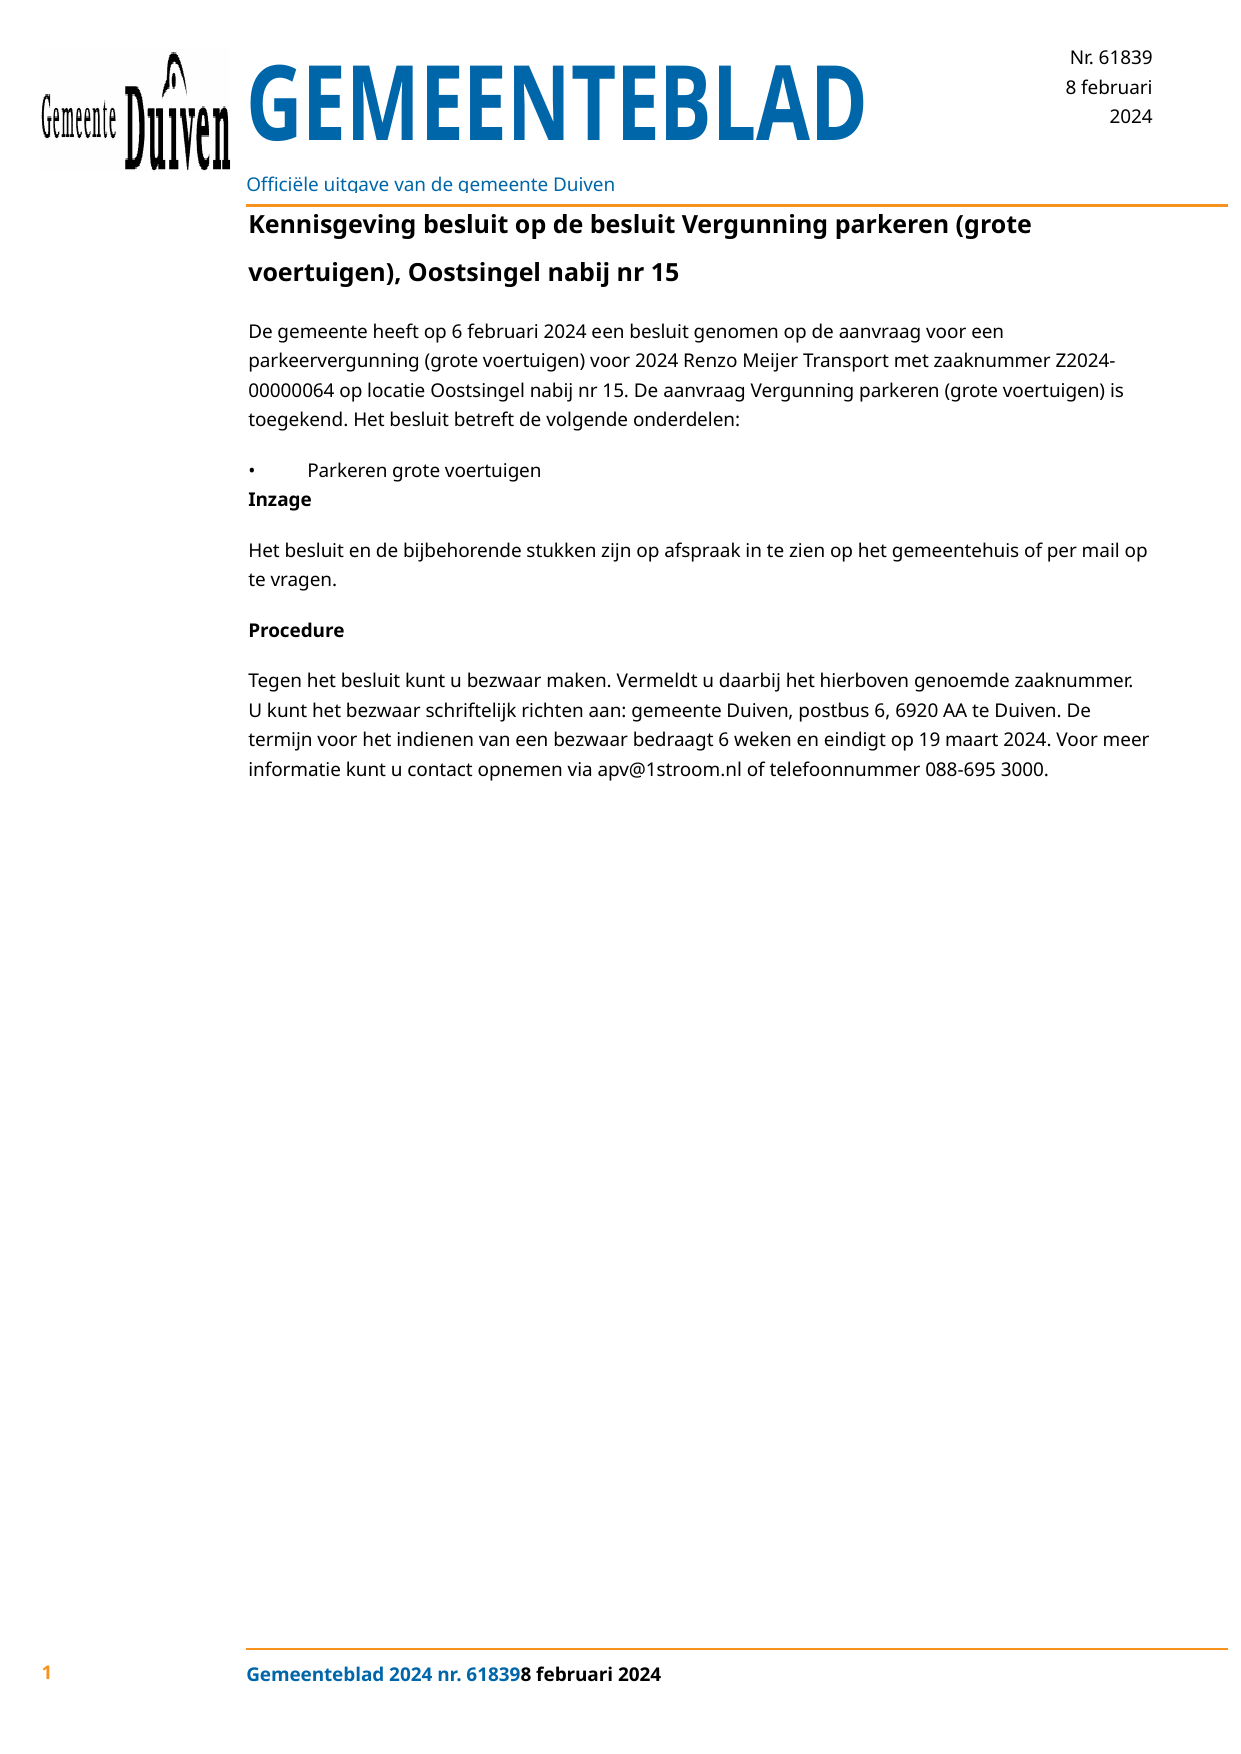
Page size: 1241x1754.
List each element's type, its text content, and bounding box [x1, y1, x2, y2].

text Kennisgeving besluit op de besluit Vergunning parkeren (grote voertuigen), Oostsingel nabij nr 15 [248, 207, 1152, 288]
text De gemeente heeft op 6 februari 2024 een besluit genomen op de aanvraag voor een parkeervergunning (grote voertuigen) voor 2024 Renzo Meijer Transport met zaaknummer Z2024-00000064 op locatie Oostsingel nabij nr 15. De aanvraag Vergunning parkeren (grote voertuigen) is toegekend. Het besluit betreft de volgende onderdelen: [248, 318, 1152, 432]
text Tegen het besluit kunt u bezwaar maken. Vermeldt u daarbij het hierboven genoemde zaaknummer. U kunt het bezwaar schriftelijk richten aan: gemeente Duiven, postbus 6, 6920 AA te Duiven. De termijn voor het indienen van een bezwaar bedraagt 6 weken en eindigt op 19 maart 2024. Voor meer informatie kunt u contact opnemen via apv@1stroom.nl of telefoonnummer 088-695 3000. [248, 667, 1152, 782]
text Het besluit en de bijbehorende stukken zijn op afspraak in te zien op het gemeentehuis of per mail op te vragen. [248, 537, 1152, 592]
list Parkeren grote voertuigen [248, 457, 1152, 483]
picture [41, 47, 231, 172]
text Inzage [248, 487, 1152, 512]
text Procedure [248, 617, 1152, 643]
